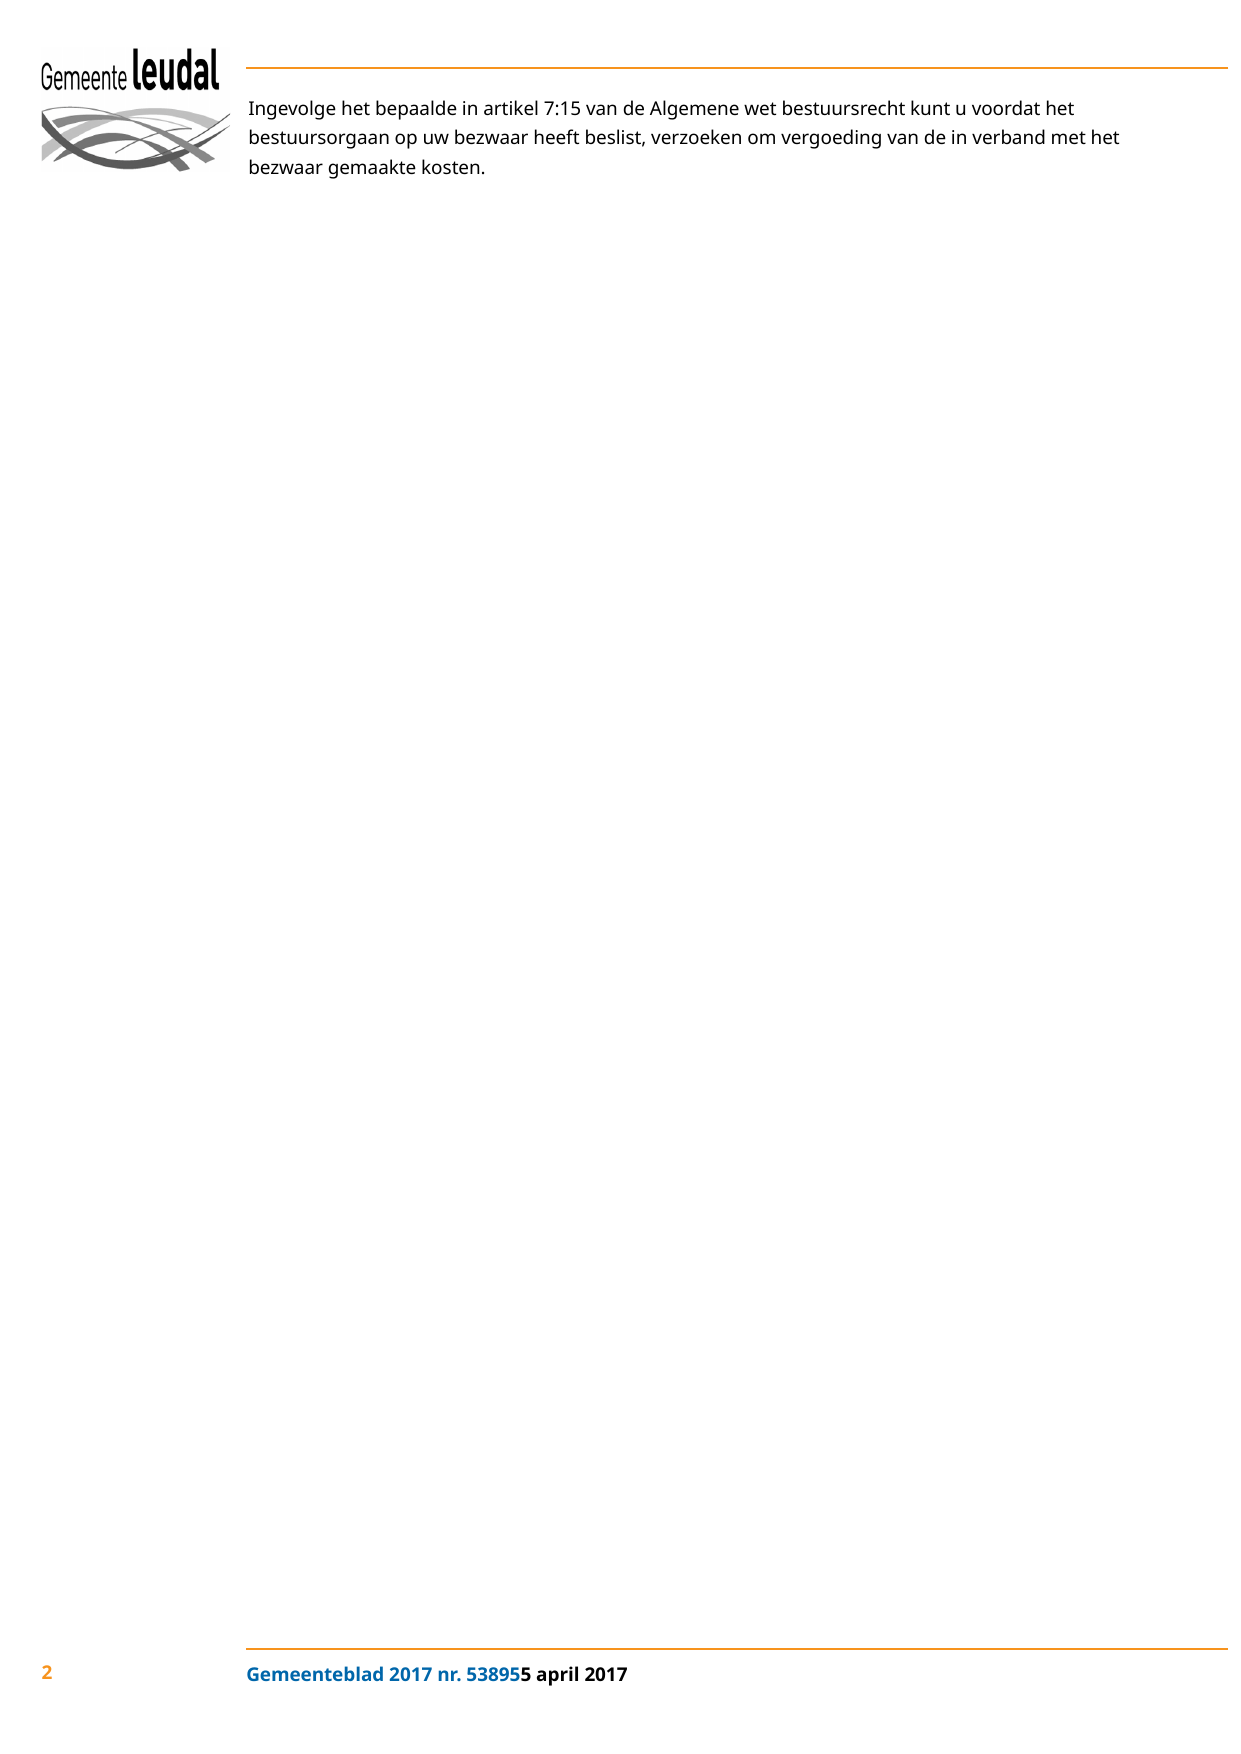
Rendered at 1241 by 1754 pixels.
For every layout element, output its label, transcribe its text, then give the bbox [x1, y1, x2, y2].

picture [41, 47, 231, 172]
text Ingevolge het bepaalde in artikel 7:15 van de Algemene wet bestuursrecht kunt u voordat het bestuursorgaan op uw bezwaar heeft beslist, verzoeken om vergoeding van de in verband met het bezwaar gemaakte kosten. [248, 95, 1152, 180]
